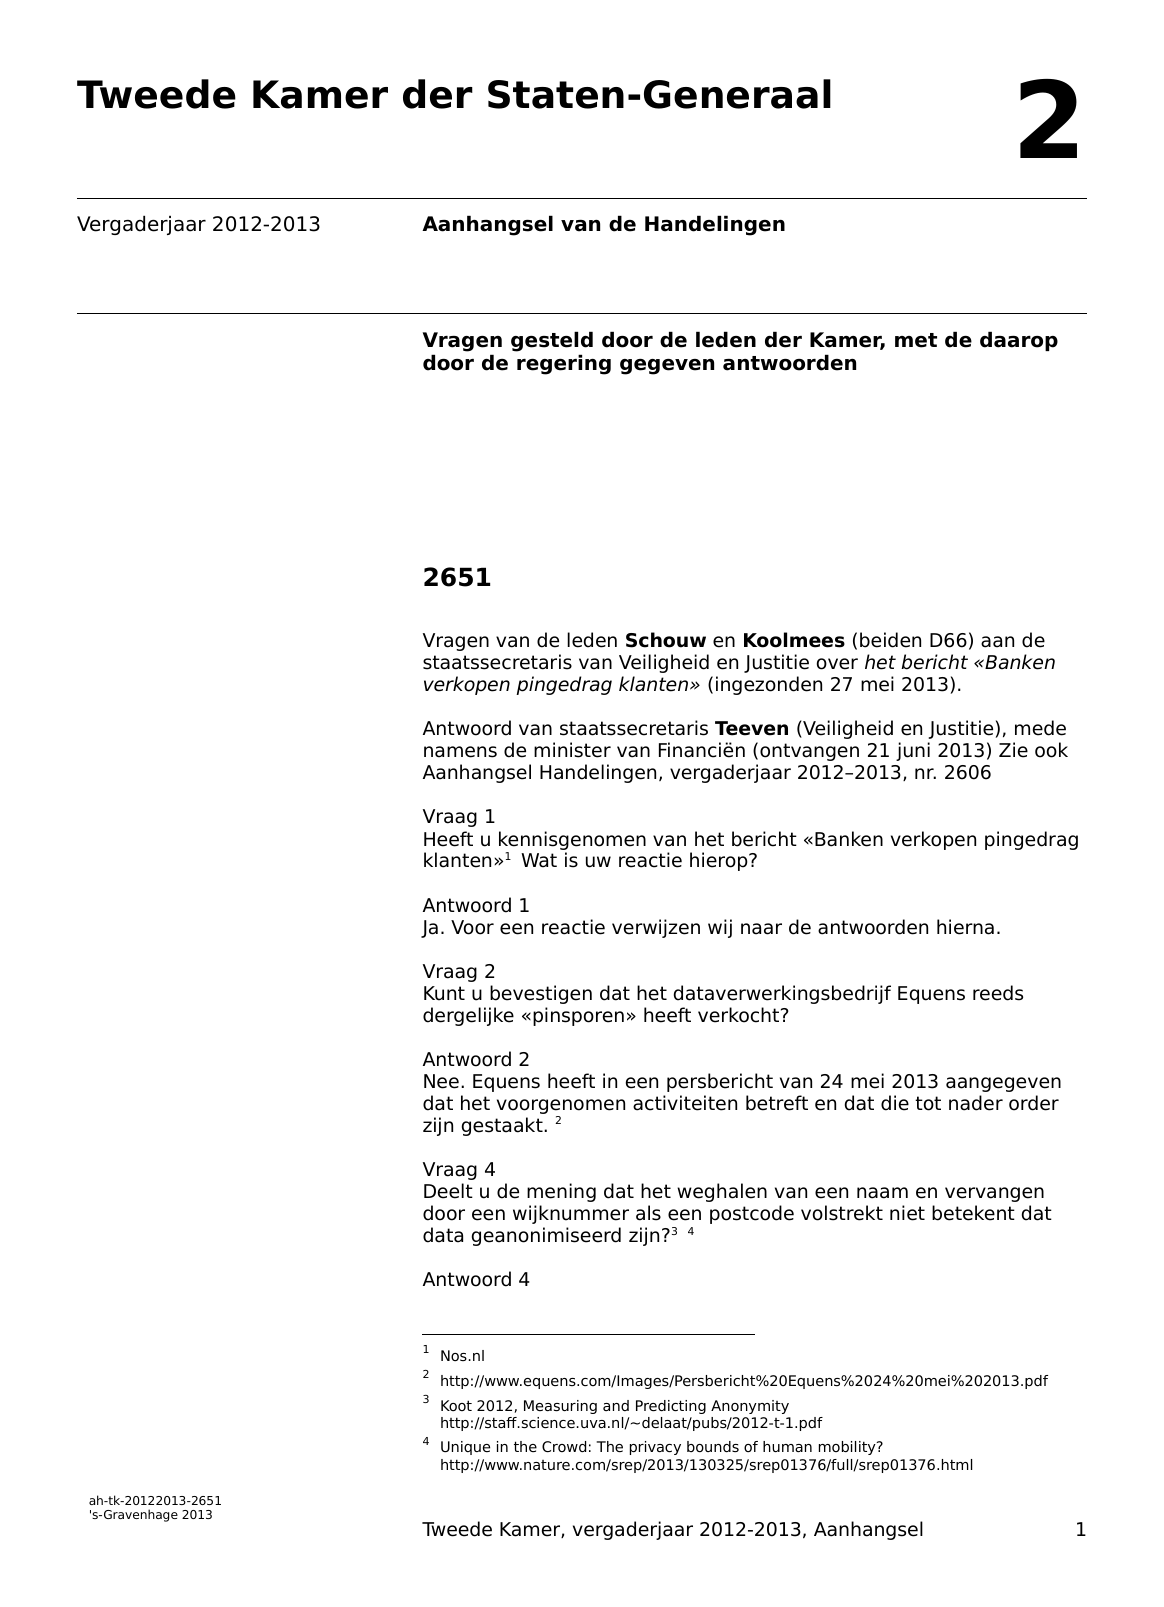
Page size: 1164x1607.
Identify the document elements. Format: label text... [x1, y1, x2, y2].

text Nee. Equens heeft in een persbericht van 24 mei 2013 aangegeven dat het voorgenomen activiteiten betreft en dat die tot nader order zijn gestaakt. [422, 1071, 1087, 1137]
table_cell Vergaderjaar 2012-2013 [77, 199, 422, 313]
text Vragen van de leden Schouw en Koolmees (beiden D66) aan de staatssecretaris van Veiligheid en Justitie over het bericht «Banken verkopen pingedrag klanten» (ingezonden 27 mei 2013). [422, 630, 1087, 696]
text http://www.equens.com/Images/Persbericht%20Equens%2024%20mei%202013.pdf [422, 1368, 1087, 1391]
text Antwoord 1 [422, 894, 1087, 917]
table_cell Vragen gesteld door de leden der Kamer, met de daarop door de regering gegeven antwoorden [422, 314, 1087, 375]
table_cell Aanhangsel van de Handelingen [422, 199, 1087, 313]
text Antwoord 2 [422, 1049, 1087, 1071]
table_header 2 [886, 59, 1087, 198]
text Vraag 1 [422, 806, 1087, 828]
table_cell [77, 314, 422, 375]
text Antwoord 4 [422, 1269, 1087, 1291]
text Deelt u de mening dat het weghalen van een naam en vervangen door een wijknummer als een postcode volstrekt niet betekent dat data geanonimiseerd zijn? [422, 1181, 1087, 1247]
text 2651 [422, 563, 1087, 592]
text Antwoord van staatssecretaris Teeven (Veiligheid en Justitie), mede namens de minister van Financiën (ontvangen 21 juni 2013) Zie ook Aanhangsel Handelingen, vergaderjaar 2012–2013, nr. 2606 [422, 718, 1087, 784]
text Kunt u bevestigen dat het dataverwerkingsbedrijf Equens reeds dergelijke «pinsporen» heeft verkocht? [422, 983, 1087, 1027]
text 's-Gravenhage 2013 [88, 1508, 323, 1522]
table_header Tweede Kamer der Staten-Generaal [77, 59, 886, 198]
text Nos.nl [422, 1343, 1087, 1366]
text Heeft u kennisgenomen van het bericht «Banken verkopen pingedrag klanten» Wat is uw reactie hierop? [422, 828, 1087, 872]
text Koot 2012, Measuring and Predicting Anonymity http://staff.science.uva.nl/~delaat/pubs/2012-t-1.pdf [422, 1393, 1087, 1432]
text Vraag 4 [422, 1159, 1087, 1181]
text Ja. Voor een reactie verwijzen wij naar de antwoorden hierna. [422, 917, 1087, 938]
text Vraag 2 [422, 961, 1087, 983]
text ah-tk-20122013-2651 [88, 1494, 323, 1508]
text Unique in the Crowd: The privacy bounds of human mobility? http://www.nature.com/srep/2013/130325/srep01376/full/srep01376.html [422, 1435, 1087, 1474]
